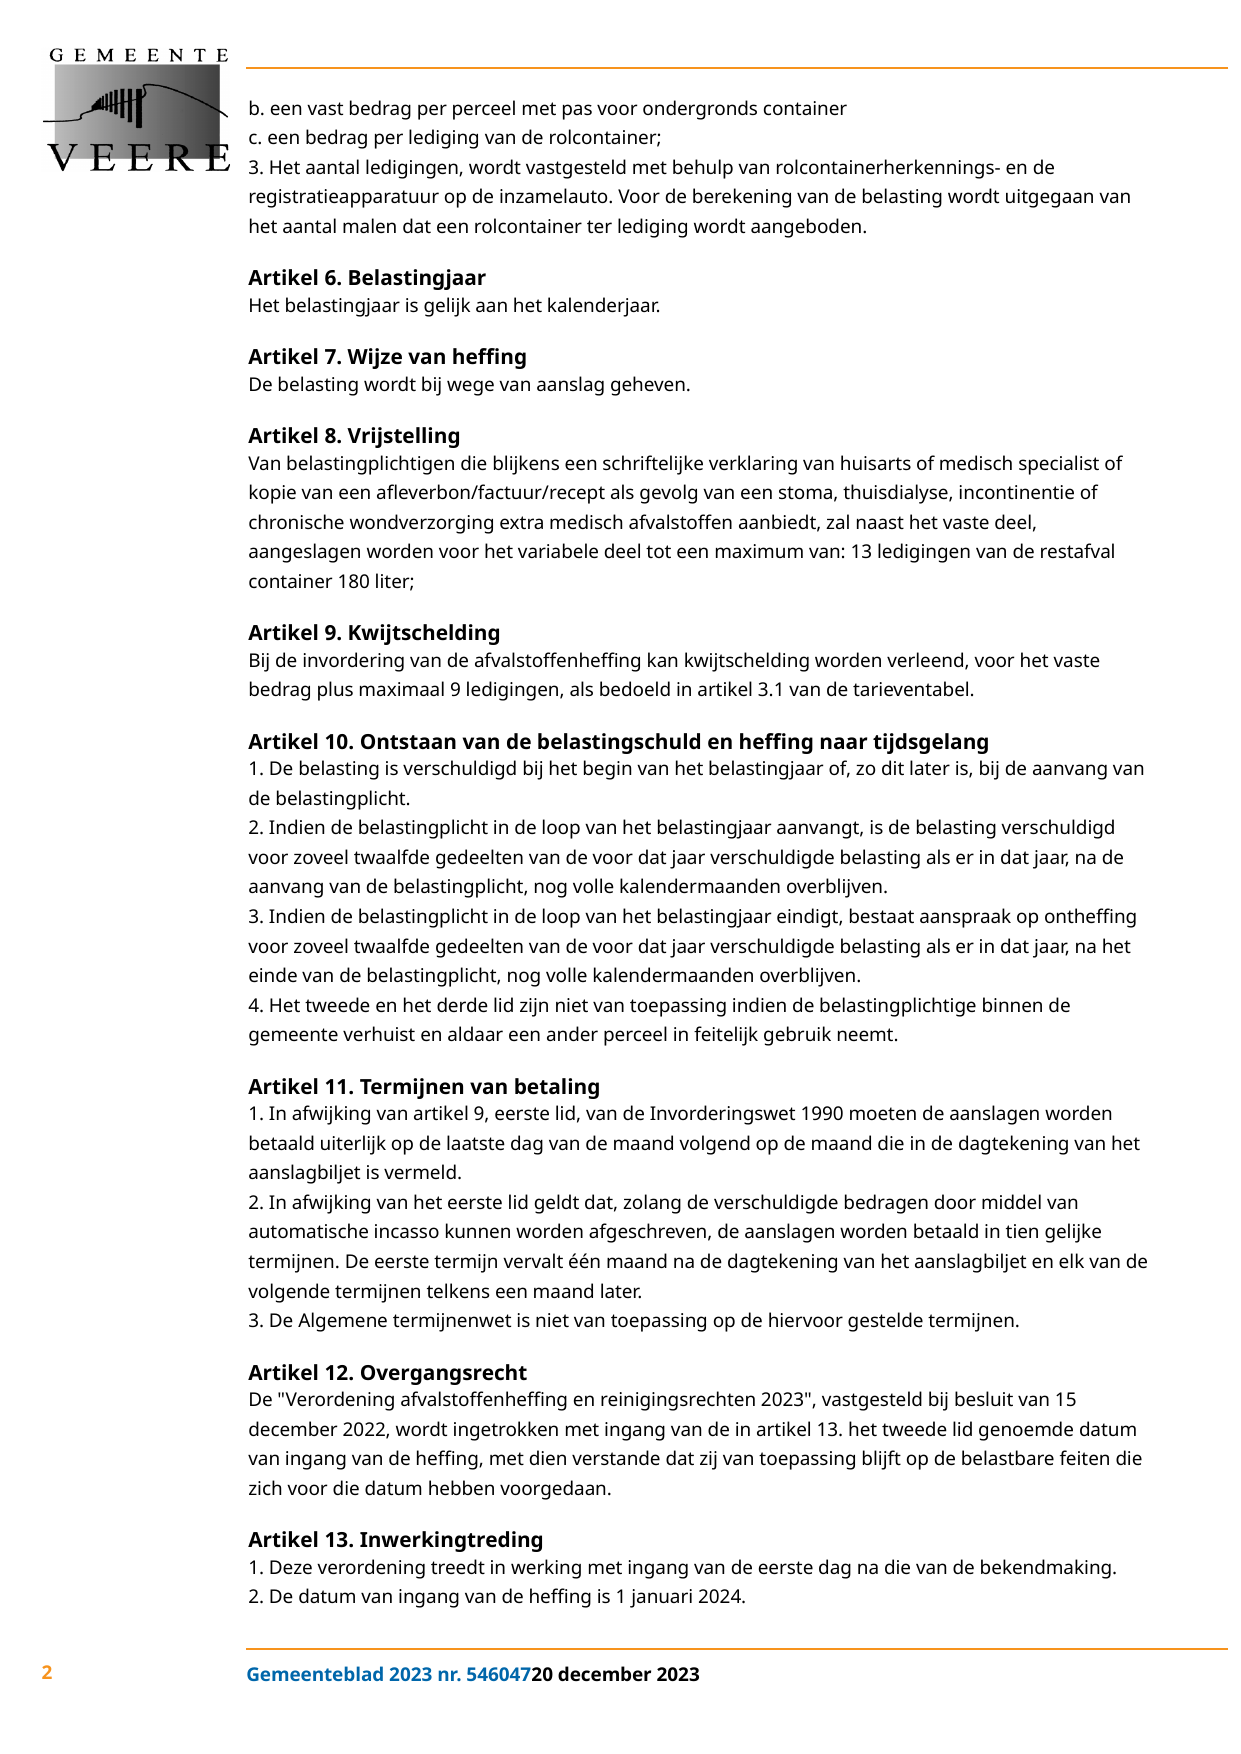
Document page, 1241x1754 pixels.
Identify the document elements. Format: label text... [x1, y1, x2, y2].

text De belasting wordt bij wege van aanslag geheven. [248, 371, 1152, 397]
text c. een bedrag per lediging van de rolcontainer; [248, 124, 1152, 150]
text 1. In afwijking van artikel 9, eerste lid, van de Invorderingswet 1990 moeten de aanslagen worden betaald uiterlijk op de laatste dag van de maand volgend op de maand die in de dagtekening van het aanslagbiljet is vermeld. [248, 1100, 1152, 1185]
text Artikel 8. Vrijstelling [248, 421, 1152, 450]
text 2. De datum van ingang van de heffing is 1 januari 2024. [248, 1583, 1152, 1609]
text Artikel 12. Overgangsrecht [248, 1358, 1152, 1386]
text Van belastingplichtigen die blijkens een schriftelijke verklaring van huisarts of medisch specialist of kopie van een afleverbon/factuur/recept als gevolg van een stoma, thuisdialyse, incontinentie of chronische wondverzorging extra medisch afvalstoffen aanbiedt, zal naast het vaste deel, aangeslagen worden voor het variabele deel tot een maximum van: 13 ledigingen van de restafval container 180 liter; [248, 450, 1152, 594]
text 3. De Algemene termijnenwet is niet van toepassing op de hiervoor gestelde termijnen. [248, 1307, 1152, 1333]
text Artikel 13. Inwerkingtreding [248, 1526, 1152, 1554]
text 4. Het tweede en het derde lid zijn niet van toepassing indien de belastingplichtige binnen de gemeente verhuist en aldaar een ander perceel in feitelijk gebruik neemt. [248, 992, 1152, 1047]
text 3. Indien de belastingplicht in de loop van het belastingjaar eindigt, bestaat aanspraak op ontheffing voor zoveel twaalfde gedeelten van de voor dat jaar verschuldigde belasting als er in dat jaar, na het einde van de belastingplicht, nog volle kalendermaanden overblijven. [248, 903, 1152, 988]
text 1. De belasting is verschuldigd bij het begin van het belastingjaar of, zo dit later is, bij de aanvang van de belastingplicht. [248, 755, 1152, 811]
text 2. In afwijking van het eerste lid geldt dat, zolang de verschuldigde bedragen door middel van automatische incasso kunnen worden afgeschreven, de aanslagen worden betaald in tien gelijke termijnen. De eerste termijn vervalt één maand na de dagtekening van het aanslagbiljet en elk van de volgende termijnen telkens een maand later. [248, 1189, 1152, 1304]
text Artikel 10. Ontstaan van de belastingschuld en heffing naar tijdsgelang [248, 727, 1152, 755]
text Artikel 6. Belastingjaar [248, 263, 1152, 292]
picture [41, 47, 231, 172]
text 1. Deze verordening treedt in werking met ingang van de eerste dag na die van de bekendmaking. [248, 1554, 1152, 1580]
text Artikel 11. Termijnen van betaling [248, 1072, 1152, 1100]
text Het belastingjaar is gelijk aan het kalenderjaar. [248, 292, 1152, 318]
text 3. Het aantal ledigingen, wordt vastgesteld met behulp van rolcontainerherkennings- en de registratieapparatuur op de inzamelauto. Voor de berekening van de belasting wordt uitgegaan van het aantal malen dat een rolcontainer ter lediging wordt aangeboden. [248, 154, 1152, 239]
text b. een vast bedrag per perceel met pas voor ondergronds container [248, 95, 1152, 121]
text 2. Indien de belastingplicht in de loop van het belastingjaar aanvangt, is de belasting verschuldigd voor zoveel twaalfde gedeelten van de voor dat jaar verschuldigde belasting als er in dat jaar, na de aanvang van de belastingplicht, nog volle kalendermaanden overblijven. [248, 814, 1152, 899]
text De "Verordening afvalstoffenheffing en reinigingsrechten 2023", vastgesteld bij besluit van 15 december 2022, wordt ingetrokken met ingang van de in artikel 13. het tweede lid genoemde datum van ingang van de heffing, met dien verstande dat zij van toepassing blijft op de belastbare feiten die zich voor die datum hebben voorgedaan. [248, 1386, 1152, 1501]
text Bij de invordering van de afvalstoffenheffing kan kwijtschelding worden verleend, voor het vaste bedrag plus maximaal 9 ledigingen, als bedoeld in artikel 3.1 van de tarieventabel. [248, 647, 1152, 702]
text Artikel 7. Wijze van heffing [248, 342, 1152, 371]
text Artikel 9. Kwijtschelding [248, 618, 1152, 647]
